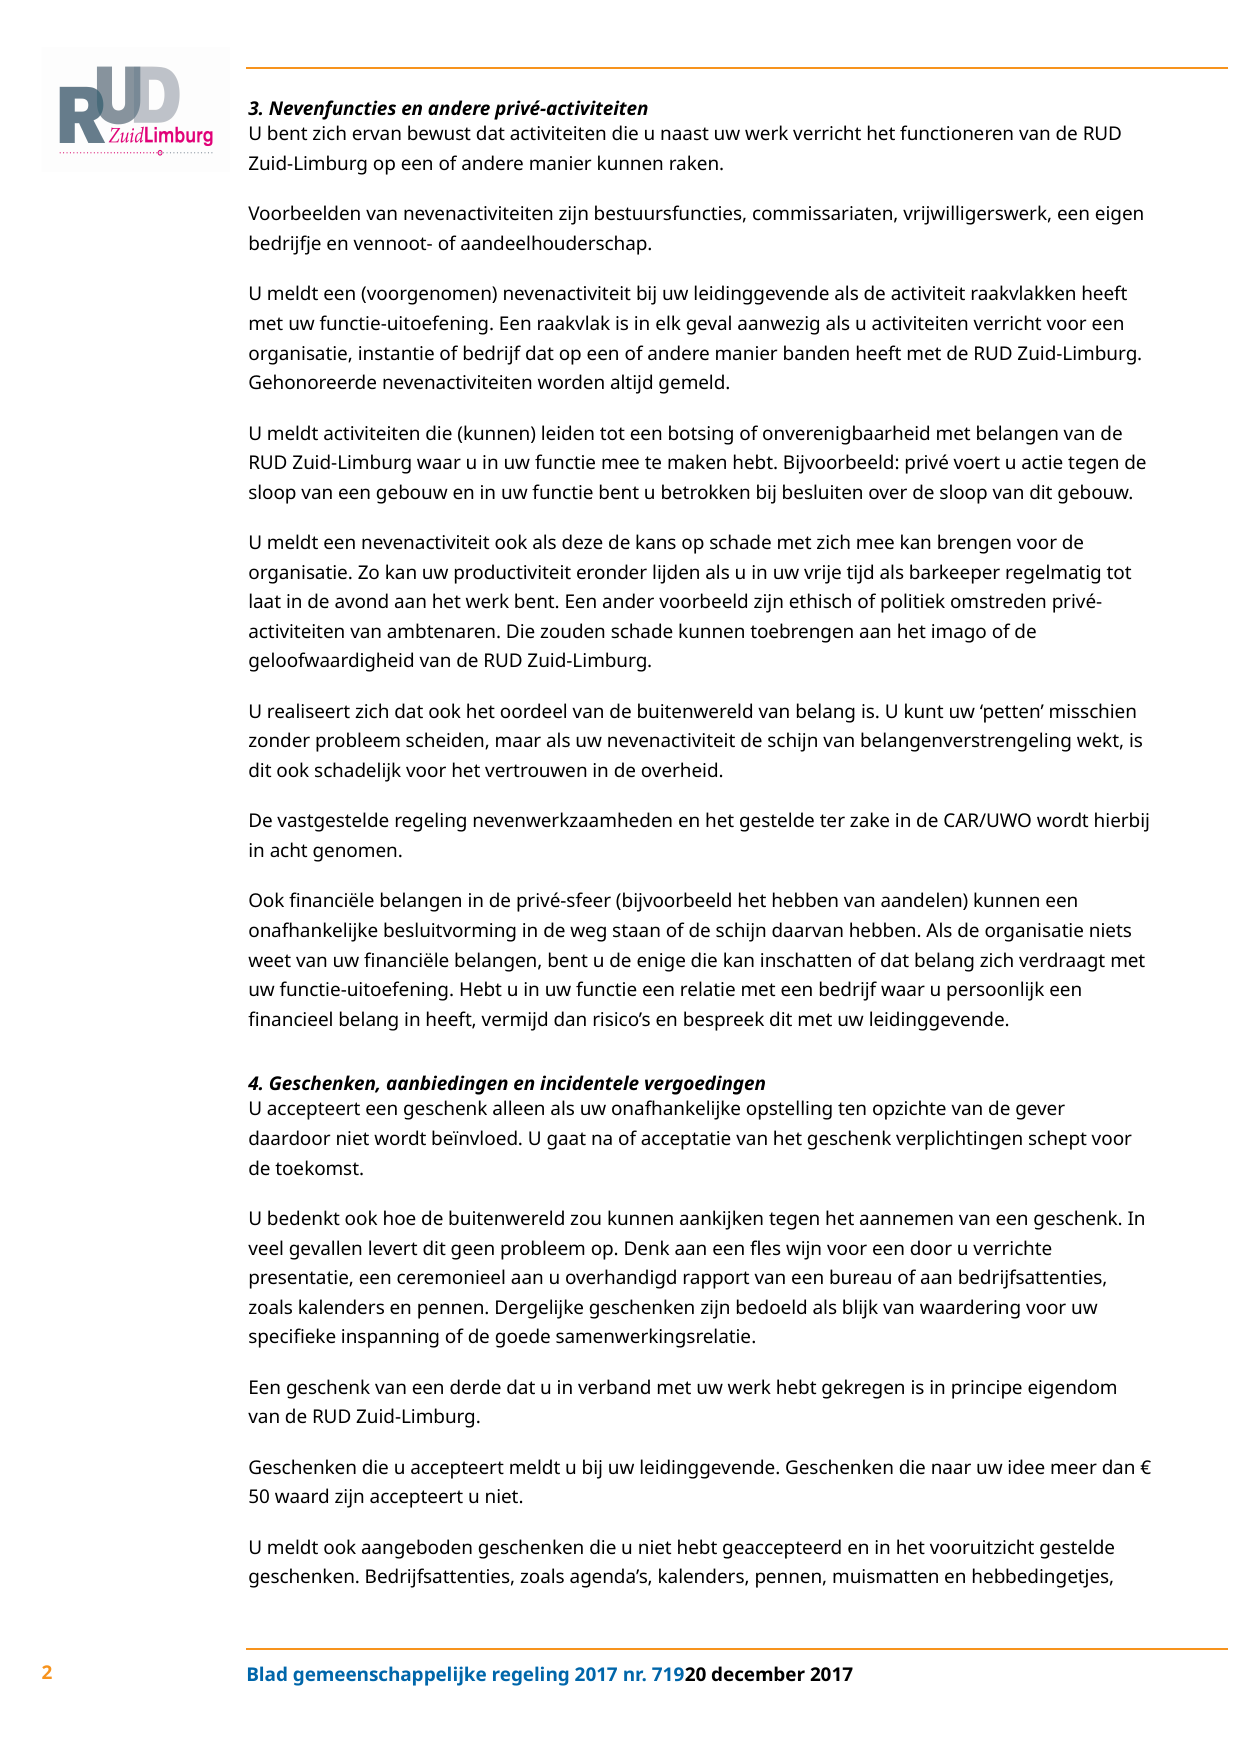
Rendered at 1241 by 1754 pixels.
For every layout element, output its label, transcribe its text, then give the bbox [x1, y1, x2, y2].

text U meldt activiteiten die (kunnen) leiden tot een botsing of onverenigbaarheid met belangen van de RUD Zuid-Limburg waar u in uw functie mee te maken hebt. Bijvoorbeeld: privé voert u actie tegen de sloop van een gebouw en in uw functie bent u betrokken bij besluiten over de sloop van dit gebouw. [248, 420, 1152, 504]
text U bent zich ervan bewust dat activiteiten die u naast uw werk verricht het functioneren van de RUD Zuid-Limburg op een of andere manier kunnen raken. [248, 121, 1152, 176]
text Ook financiële belangen in de privé-sfeer (bijvoorbeeld het hebben van aandelen) kunnen een onafhankelijke besluitvorming in de weg staan of de schijn daarvan hebben. Als de organisatie niets weet van uw financiële belangen, bent u de enige die kan inschatten of dat belang zich verdraagt met uw functie-uitoefening. Hebt u in uw functie een relatie met een bedrijf waar u persoonlijk een financieel belang in heeft, vermijd dan risico’s en bespreek dit met uw leidinggevende. [248, 888, 1152, 1032]
text 3. Nevenfuncties en andere privé-activiteiten [248, 95, 1152, 121]
text Voorbeelden van nevenactiviteiten zijn bestuursfuncties, commissariaten, vrijwilligerswerk, een eigen bedrijfje en vennoot- of aandeelhouderschap. [248, 201, 1152, 256]
text U meldt ook aangeboden geschenken die u niet hebt geaccepteerd en in het vooruitzicht gestelde geschenken. Bedrijfsattenties, zoals agenda’s, kalenders, pennen, muismatten en hebbedingetjes, [248, 1534, 1152, 1589]
text 4. Geschenken, aanbiedingen en incidentele vergoedingen [248, 1070, 1152, 1096]
text Geschenken die u accepteert meldt u bij uw leidinggevende. Geschenken die naar uw idee meer dan € 50 waard zijn accepteert u niet. [248, 1454, 1152, 1509]
text U realiseert zich dat ook het oordeel van de buitenwereld van belang is. U kunt uw ‘petten’ misschien zonder probleem scheiden, maar als uw nevenactiviteit de schijn van belangenverstrengeling wekt, is dit ook schadelijk voor het vertrouwen in de overheid. [248, 698, 1152, 783]
text U accepteert een geschenk alleen als uw onafhankelijke opstelling ten opzichte van de gever daardoor niet wordt beïnvloed. U gaat na of acceptatie van het geschenk verplichtingen schept voor de toekomst. [248, 1096, 1152, 1181]
text De vastgestelde regeling nevenwerkzaamheden en het gestelde ter zake in de CAR/UWO wordt hierbij in acht genomen. [248, 808, 1152, 863]
picture [41, 47, 231, 172]
text Een geschenk van een derde dat u in verband met uw werk hebt gekregen is in principe eigendom van de RUD Zuid-Limburg. [248, 1374, 1152, 1429]
text U bedenkt ook hoe de buitenwereld zou kunnen aankijken tegen het aannemen van een geschenk. In veel gevallen levert dit geen probleem op. Denk aan een fles wijn voor een door u verrichte presentatie, een ceremonieel aan u overhandigd rapport van een bureau of aan bedrijfsattenties, zoals kalenders en pennen. Dergelijke geschenken zijn bedoeld als blijk van waardering voor uw specifieke inspanning of de goede samenwerkingsrelatie. [248, 1205, 1152, 1349]
text U meldt een nevenactiviteit ook als deze de kans op schade met zich mee kan brengen voor de organisatie. Zo kan uw productiviteit eronder lijden als u in uw vrije tijd als barkeeper regelmatig tot laat in de avond aan het werk bent. Een ander voorbeeld zijn ethisch of politiek omstreden privé-activiteiten van ambtenaren. Die zouden schade kunnen toebrengen aan het imago of de geloofwaardigheid van de RUD Zuid-Limburg. [248, 529, 1152, 673]
text U meldt een (voorgenomen) nevenactiviteit bij uw leidinggevende als de activiteit raakvlakken heeft met uw functie-uitoefening. Een raakvlak is in elk geval aanwezig als u activiteiten verricht voor een organisatie, instantie of bedrijf dat op een of andere manier banden heeft met de RUD Zuid-Limburg. Gehonoreerde nevenactiviteiten worden altijd gemeld. [248, 281, 1152, 395]
